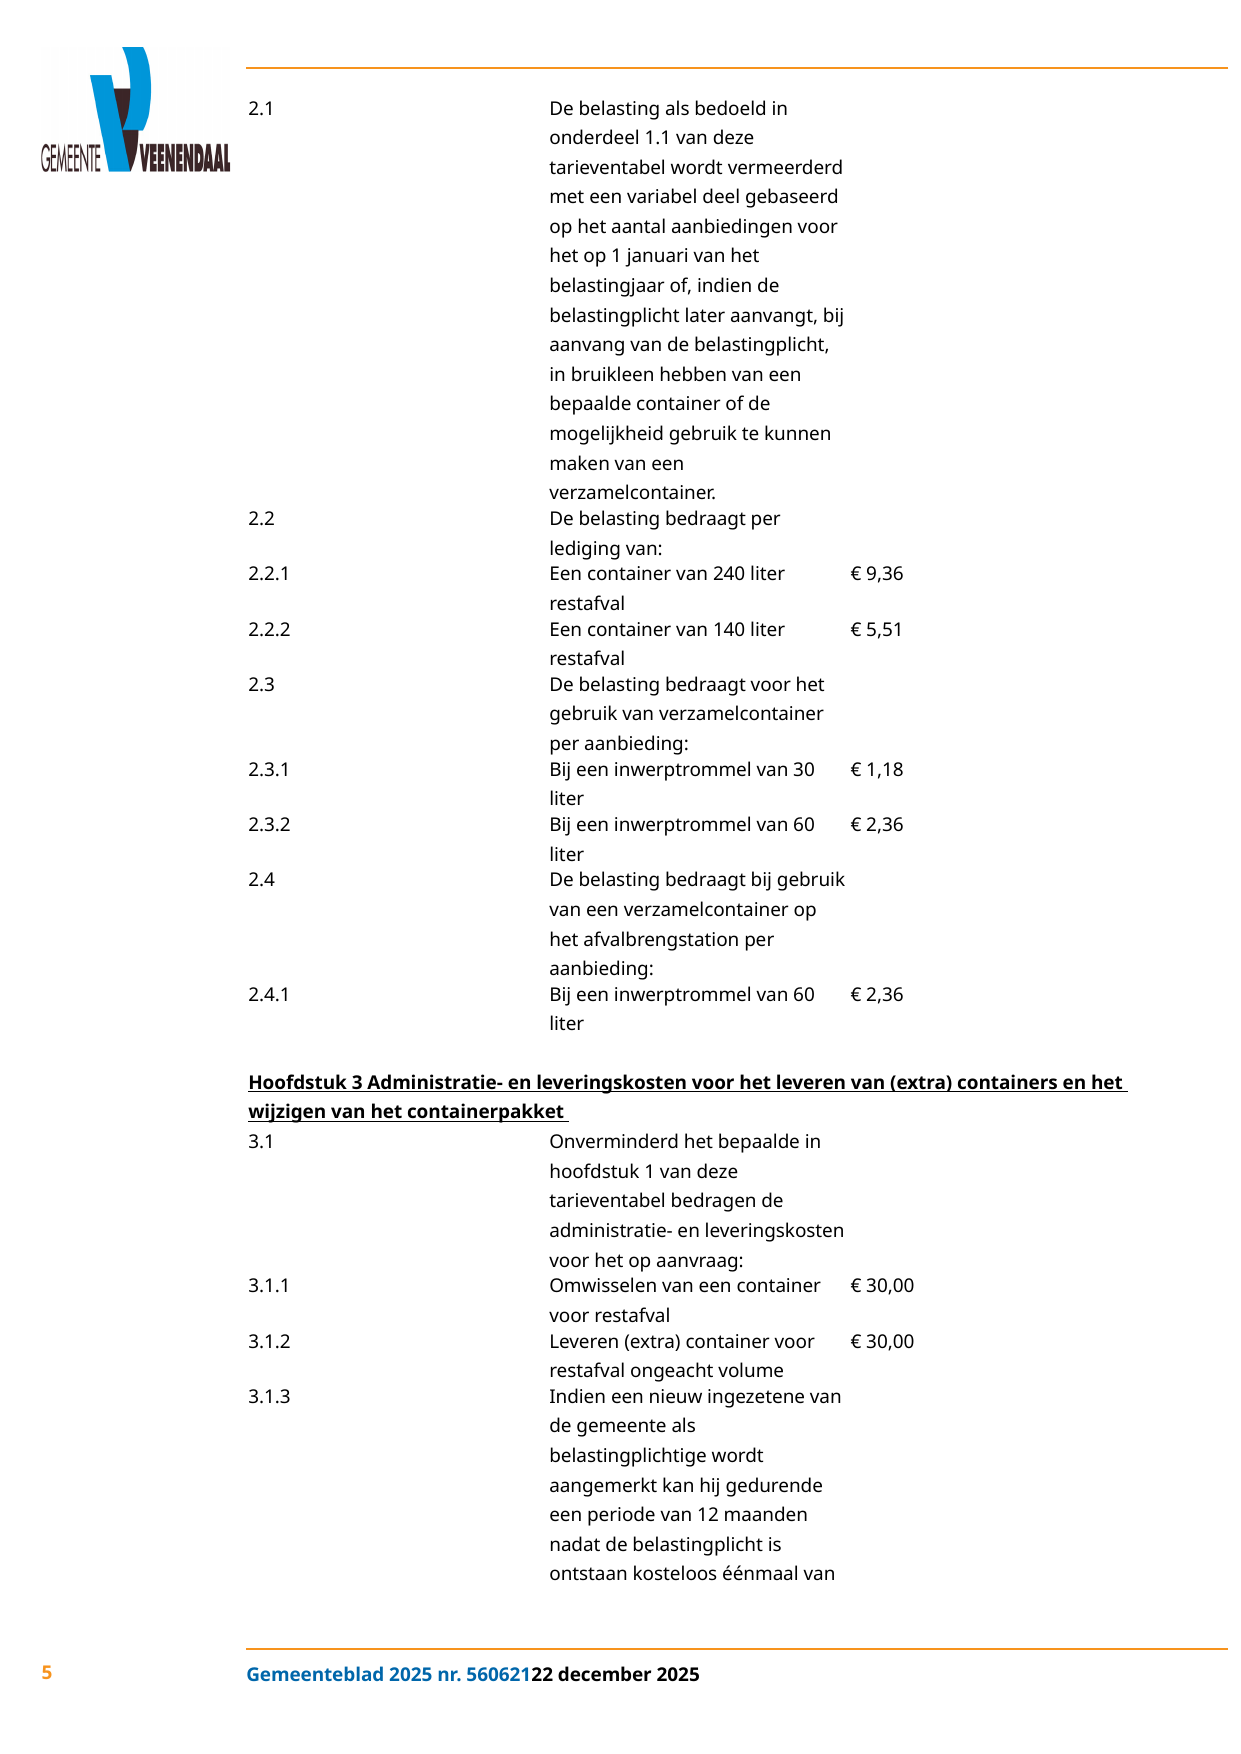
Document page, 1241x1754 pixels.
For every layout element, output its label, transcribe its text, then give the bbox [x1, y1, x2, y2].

table_cell 2.2 [248, 505, 549, 560]
table_cell € 2,36 [850, 811, 1152, 867]
table_cell 3.1.3 [248, 1383, 549, 1586]
table_cell [850, 867, 1152, 981]
text Hoofdstuk 3 Administratie- en leveringskosten voor het leveren van (extra) containers en het wijzigen van het containerpakket [248, 1069, 1152, 1124]
table_cell 3.1.1 [248, 1273, 549, 1328]
picture [123, 47, 231, 172]
table_cell 2.2.1 [248, 560, 549, 616]
table_cell € 9,36 [850, 560, 1152, 616]
table_header 3.1 [248, 1129, 549, 1272]
table_cell 2.3.2 [248, 811, 549, 867]
table_cell De belasting bedraagt bij gebruik van een verzamelcontainer op het afvalbrengstation per aanbieding: [549, 867, 850, 981]
table_cell Een container van 240 liter restafval [549, 560, 850, 616]
table_header Onverminderd het bepaalde in hoofdstuk 1 van deze tarieventabel bedragen de administratie- en leveringskosten voor het op aanvraag: [549, 1129, 850, 1272]
table_cell [850, 505, 1152, 560]
table_cell Omwisselen van een container voor restafval [549, 1273, 850, 1328]
table_cell Een container van 140 liter restafval [549, 616, 850, 671]
table_cell € 1,18 [850, 756, 1152, 811]
table_cell Bij een inwerptrommel van 60 liter [549, 811, 850, 867]
table_cell Bij een inwerptrommel van 60 liter [549, 981, 850, 1036]
table_cell € 5,51 [850, 616, 1152, 671]
table_cell € 30,00 [850, 1273, 1152, 1328]
table_cell 2.4.1 [248, 981, 549, 1036]
table_cell 2.3 [248, 671, 549, 756]
table_cell 2.3.1 [248, 756, 549, 811]
table_header [850, 95, 1152, 505]
table_cell 3.1.2 [248, 1328, 549, 1383]
table_cell Indien een nieuw ingezetene van de gemeente als belastingplichtige wordt aangemerkt kan hij gedurende een periode van 12 maanden nadat de belastingplicht is ontstaan kosteloos éénmaal van [549, 1383, 850, 1586]
table_cell € 2,36 [850, 981, 1152, 1036]
table_cell Leveren (extra) container voor restafval ongeacht volume [549, 1328, 850, 1383]
table_cell [850, 1383, 1152, 1586]
table_header [850, 1129, 1152, 1272]
table_header De belasting als bedoeld in onderdeel 1.1 van deze tarieventabel wordt vermeerderd met een variabel deel gebaseerd op het aantal aanbiedingen voor het op 1 januari van het belastingjaar of, indien de belastingplicht later aanvangt, bij aanvang van de belastingplicht, in bruikleen hebben van een bepaalde container of de mogelijkheid gebruik te kunnen maken van een verzamelcontainer. [549, 95, 850, 505]
table_cell € 30,00 [850, 1328, 1152, 1383]
table_cell 2.4 [248, 867, 549, 981]
table_cell De belasting bedraagt per lediging van: [549, 505, 850, 560]
table_header 2.1 [248, 95, 549, 505]
picture [41, 47, 130, 172]
table_cell Bij een inwerptrommel van 30 liter [549, 756, 850, 811]
table_cell De belasting bedraagt voor het gebruik van verzamelcontainer per aanbieding: [549, 671, 850, 756]
table_cell [850, 671, 1152, 756]
table_cell 2.2.2 [248, 616, 549, 671]
